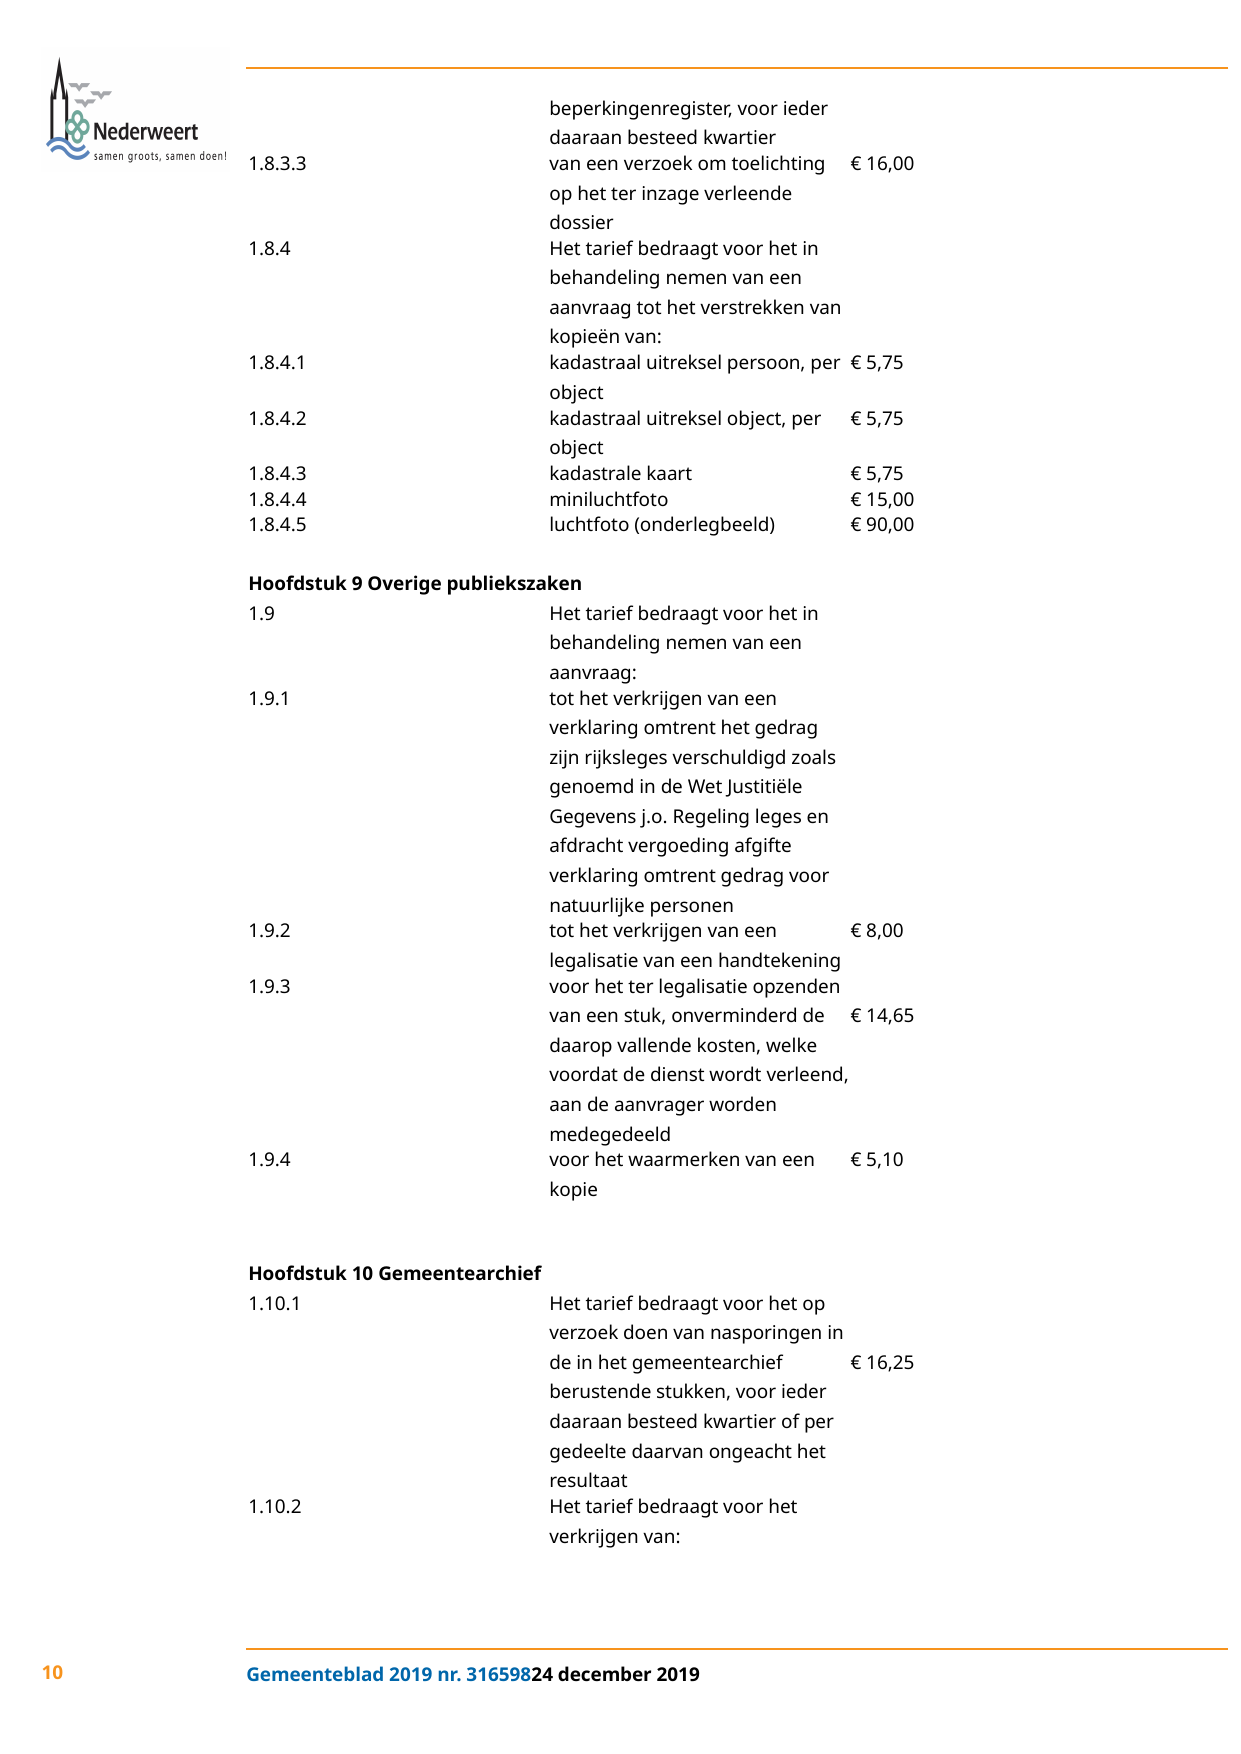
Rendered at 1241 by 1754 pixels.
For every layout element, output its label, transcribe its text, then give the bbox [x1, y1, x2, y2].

table_cell Het tarief bedraagt voor het verkrijgen van: [549, 1493, 850, 1548]
table_header [850, 600, 1152, 685]
table_header Het tarief bedraagt voor het op verzoek doen van nasporingen in de in het gemeentearchief berustende stukken, voor ieder daaraan besteed kwartier of per gedeelte daarvan ongeacht het resultaat [549, 1290, 850, 1493]
table_cell 1.8.4 [248, 235, 549, 349]
table_cell 1.8.3.3 [248, 150, 549, 235]
table_cell [549, 1202, 850, 1227]
table_cell voor het waarmerken van een kopie [549, 1146, 850, 1202]
table_header € 16,25 [850, 1290, 1152, 1493]
picture [41, 47, 231, 172]
table_cell € 14,65 [850, 973, 1152, 1146]
table_cell beperkingenregister, voor ieder daaraan besteed kwartier [549, 95, 850, 150]
table_cell € 8,00 [850, 918, 1152, 973]
table_cell € 5,75 [850, 405, 1152, 460]
table_cell 1.9.4 [248, 1146, 549, 1202]
table_cell [850, 1493, 1152, 1548]
table_cell € 5,75 [850, 460, 1152, 486]
table_cell tot het verkrijgen van een legalisatie van een handtekening [549, 918, 850, 973]
table_cell 1.8.4.4 [248, 486, 549, 512]
table_header 1.9 [248, 600, 549, 685]
table_cell voor het ter legalisatie opzenden van een stuk, onverminderd de daarop vallende kosten, welke voordat de dienst wordt verleend, aan de aanvrager worden medegedeeld [549, 973, 850, 1146]
table_header 1.10.1 [248, 1290, 549, 1493]
table_cell van een verzoek om toelichting op het ter inzage verleende dossier [549, 150, 850, 235]
table_cell € 15,00 [850, 486, 1152, 512]
table_cell miniluchtfoto [549, 486, 850, 512]
table_cell 1.9.2 [248, 918, 549, 973]
table_cell kadastrale kaart [549, 460, 850, 486]
table_cell [850, 685, 1152, 917]
table_cell 1.9.1 [248, 685, 549, 917]
table_cell € 5,75 [850, 350, 1152, 405]
table_cell € 16,00 [850, 150, 1152, 235]
table_cell 1.8.4.3 [248, 460, 549, 486]
table_cell [248, 95, 549, 150]
table_cell [850, 1202, 1152, 1227]
table_cell tot het verkrijgen van een verklaring omtrent het gedrag zijn rijksleges verschuldigd zoals genoemd in de Wet Justitiële Gegevens j.o. Regeling leges en afdracht vergoeding afgifte verklaring omtrent gedrag voor natuurlijke personen [549, 685, 850, 917]
table_cell 1.9.3 [248, 973, 549, 1146]
table_cell luchtfoto (onderlegbeeld) [549, 512, 850, 537]
table_cell 1.10.2 [248, 1493, 549, 1548]
table_cell 1.8.4.2 [248, 405, 549, 460]
table_cell [248, 1202, 549, 1227]
table_cell kadastraal uitreksel object, per object [549, 405, 850, 460]
table_header Het tarief bedraagt voor het in behandeling nemen van een aanvraag: [549, 600, 850, 685]
table_cell 1.8.4.5 [248, 512, 549, 537]
table_cell € 5,10 [850, 1146, 1152, 1202]
table_cell [850, 235, 1152, 349]
table_cell kadastraal uitreksel persoon, per object [549, 350, 850, 405]
text Hoofdstuk 10 Gemeentearchief [248, 1260, 1152, 1286]
table_cell 1.8.4.1 [248, 350, 549, 405]
table_cell € 90,00 [850, 512, 1152, 537]
table_cell [850, 95, 1152, 150]
text Hoofdstuk 9 Overige publiekszaken [248, 570, 1152, 596]
table_cell Het tarief bedraagt voor het in behandeling nemen van een aanvraag tot het verstrekken van kopieën van: [549, 235, 850, 349]
